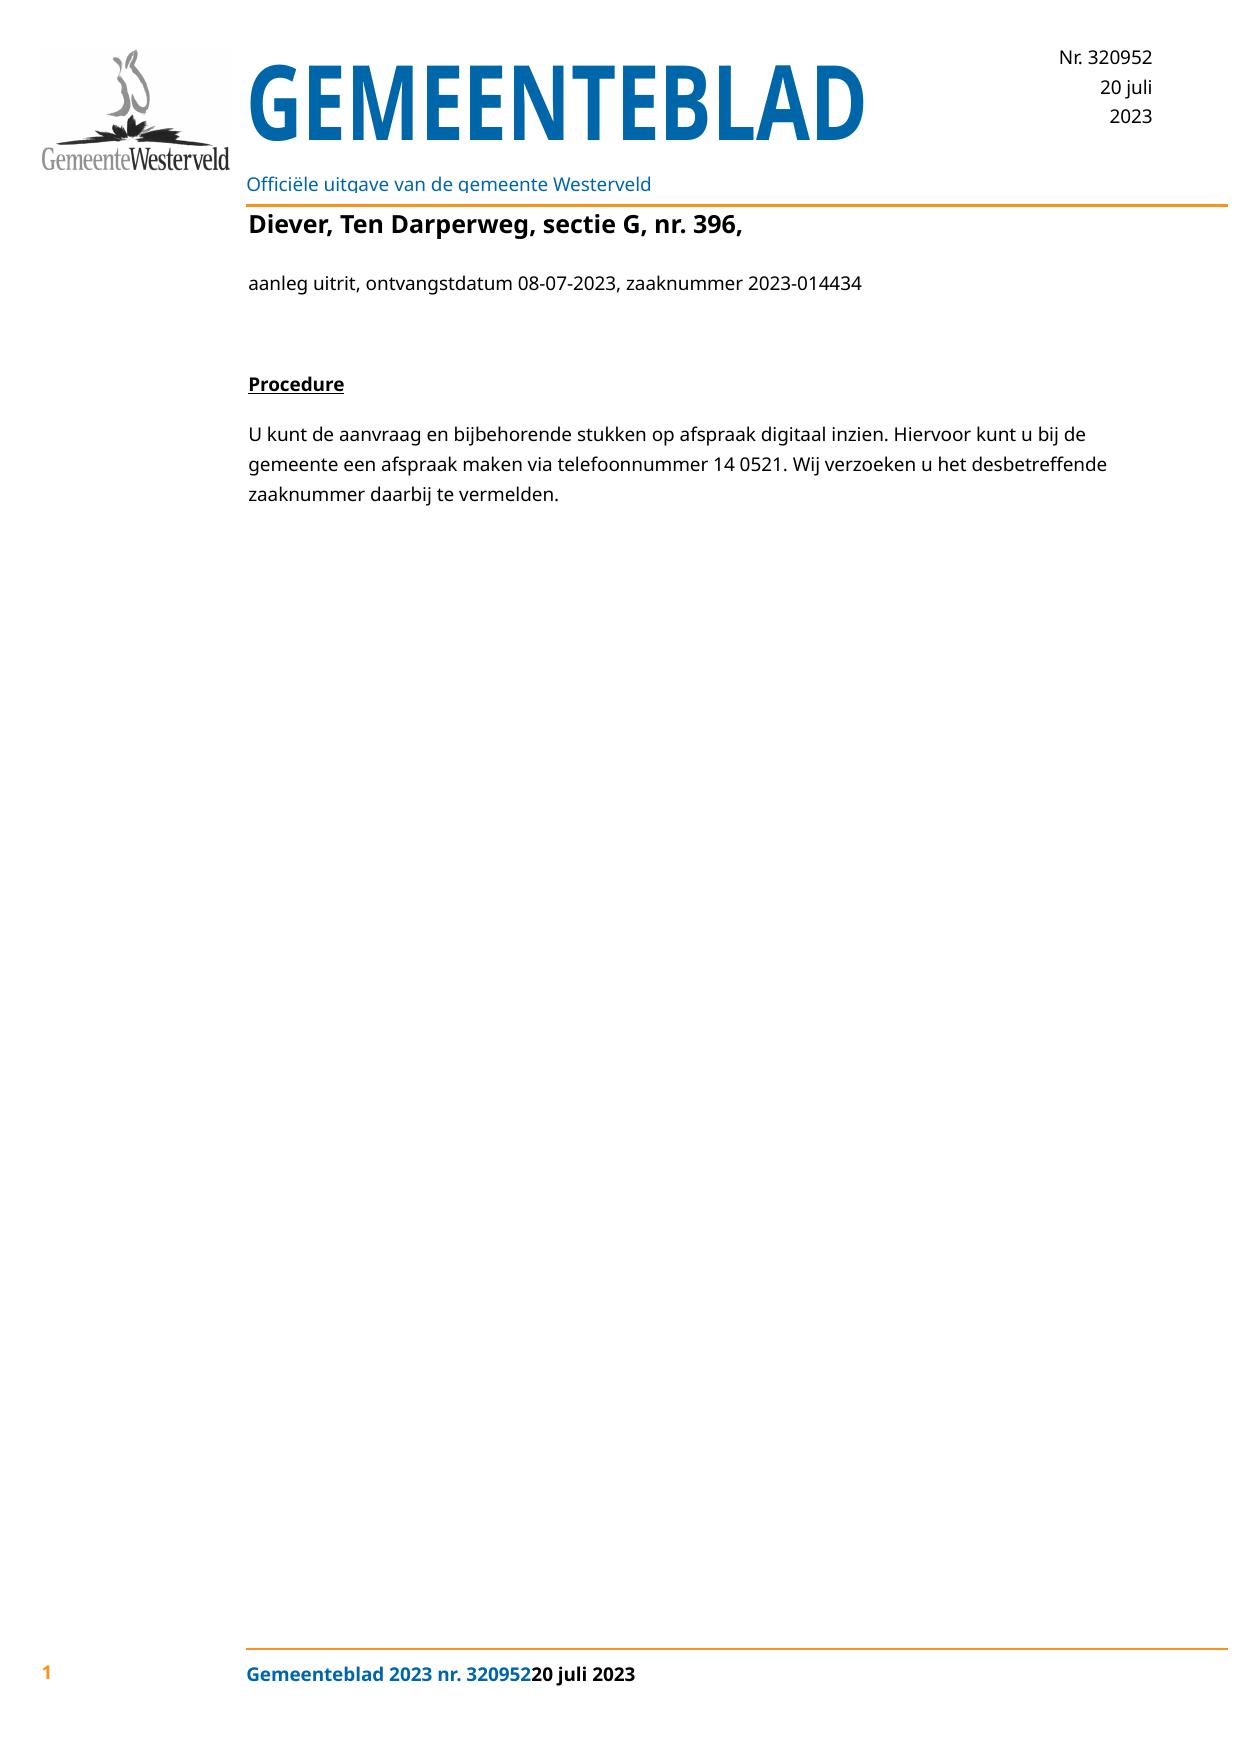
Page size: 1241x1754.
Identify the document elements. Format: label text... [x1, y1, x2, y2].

text U kunt de aanvraag en bijbehorende stukken op afspraak digitaal inzien. Hiervoor kunt u bij de gemeente een afspraak maken via telefoonnummer 14 0521. Wij verzoeken u het desbetreffende zaaknummer daarbij te vermelden. [248, 422, 1152, 506]
picture [41, 47, 231, 172]
text Procedure [248, 371, 1152, 397]
text Diever, Ten Darperweg, sectie G, nr. 396, [248, 207, 1152, 241]
text aanleg uitrit, ontvangstdatum 08-07-2023, zaaknummer 2023-014434 [248, 270, 1152, 296]
